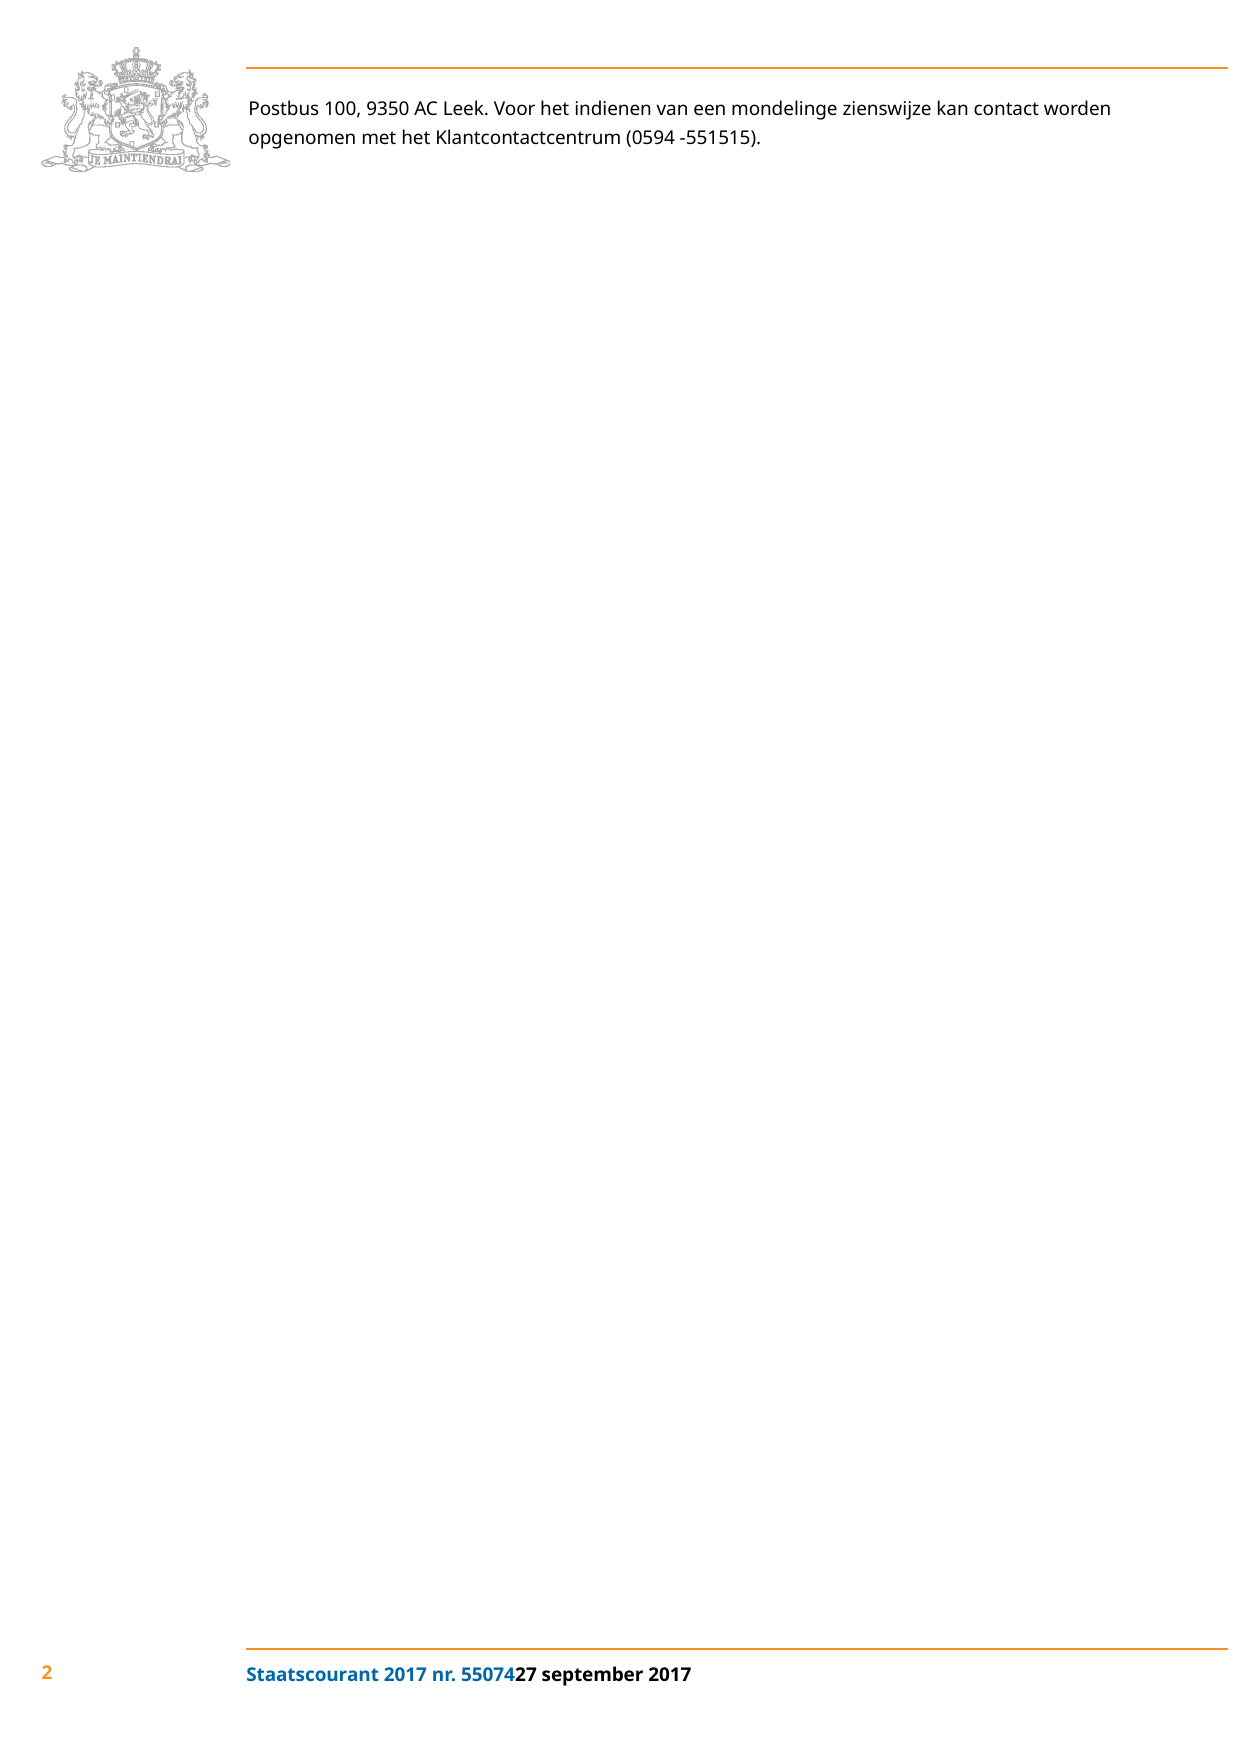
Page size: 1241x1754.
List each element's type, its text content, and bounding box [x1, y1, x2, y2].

text Postbus 100, 9350 AC Leek. Voor het indienen van een mondelinge zienswijze kan contact worden opgenomen met het Klantcontactcentrum (0594 -551515). [248, 95, 1152, 150]
picture [41, 47, 231, 172]
